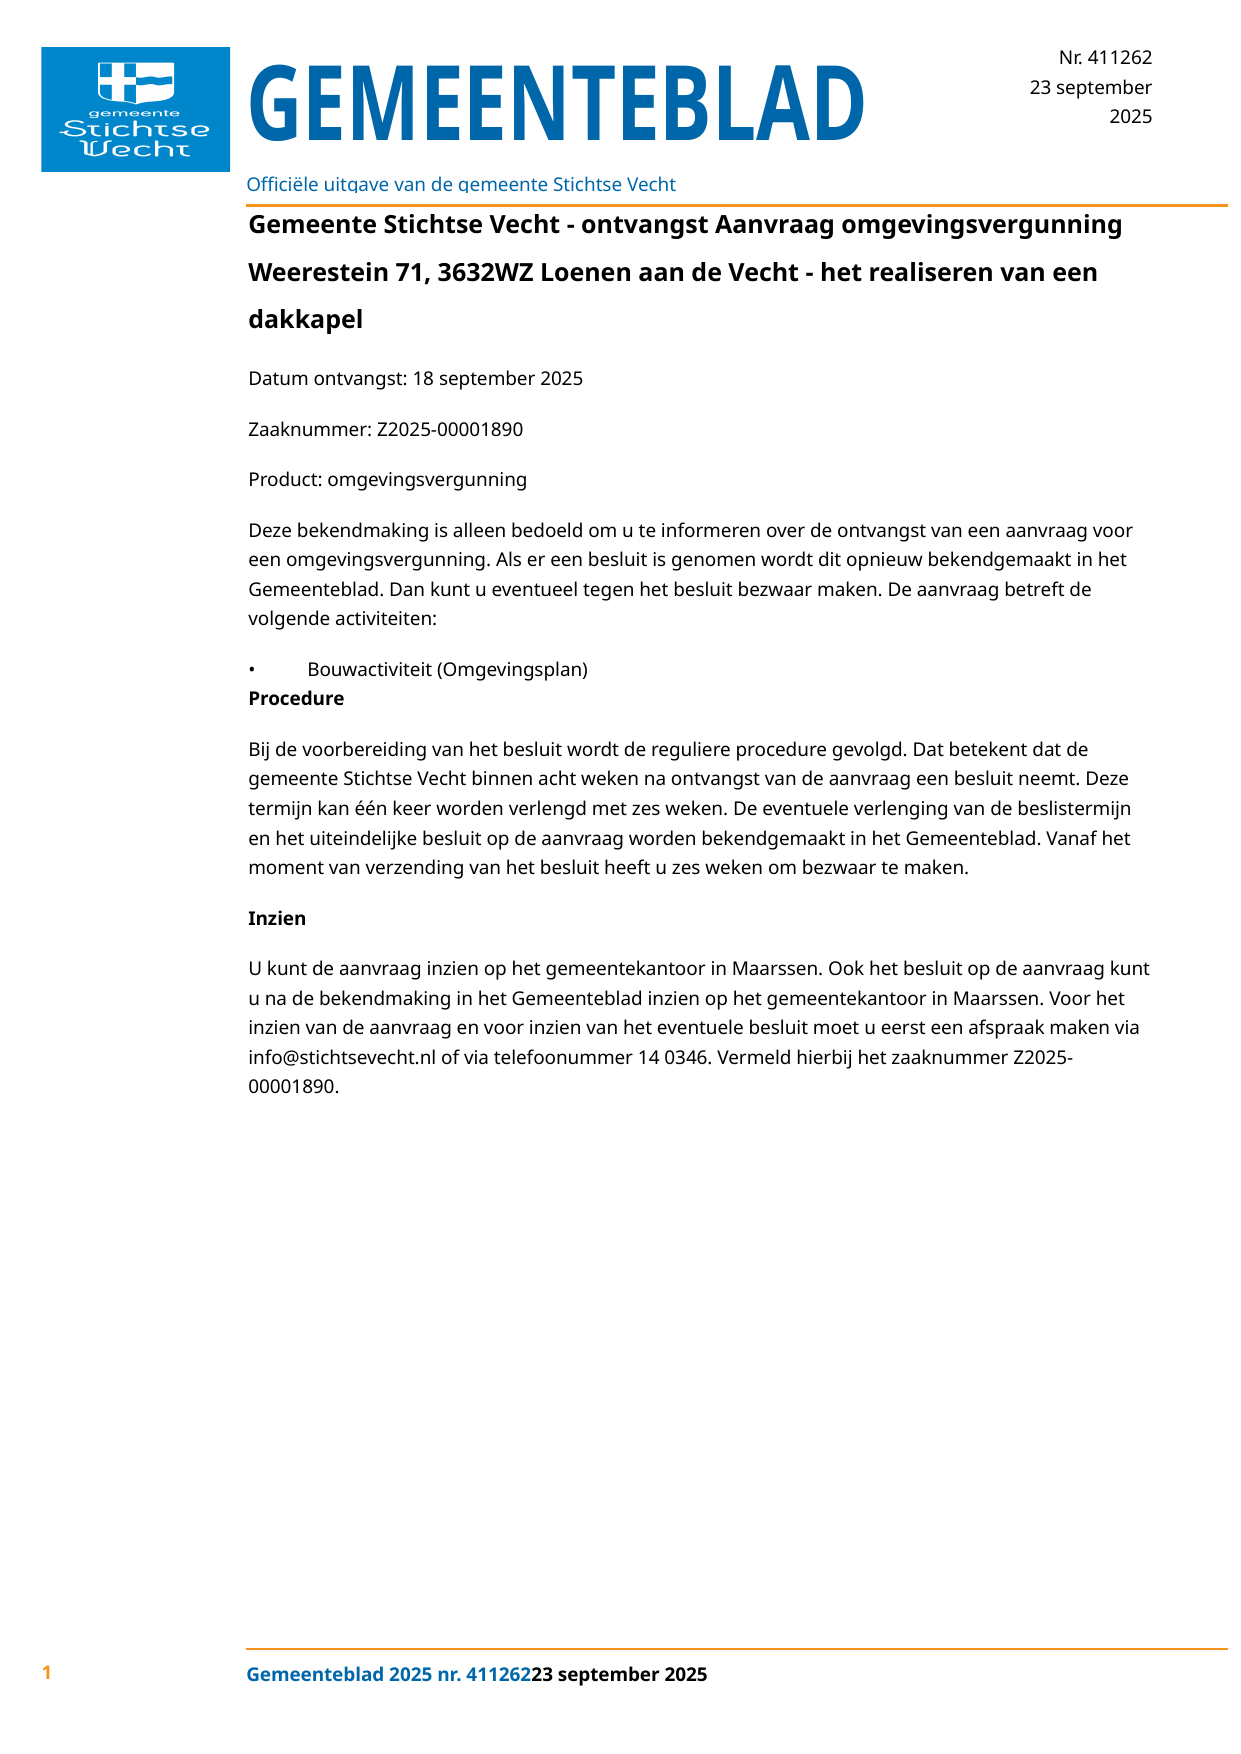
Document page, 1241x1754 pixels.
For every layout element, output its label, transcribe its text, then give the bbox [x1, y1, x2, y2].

text Deze bekendmaking is alleen bedoeld om u te informeren over de ontvangst van een aanvraag voor een omgevingsvergunning. Als er een besluit is genomen wordt dit opnieuw bekendgemaakt in het Gemeenteblad. Dan kunt u eventueel tegen het besluit bezwaar maken. De aanvraag betreft de volgende activiteiten: [248, 517, 1152, 631]
text Gemeente Stichtse Vecht - ontvangst Aanvraag omgevingsvergunning Weerestein 71, 3632WZ Loenen aan de Vecht - het realiseren van een dakkapel [248, 207, 1152, 336]
list Bouwactiviteit (Omgevingsplan) [248, 656, 1152, 682]
text Zaaknummer: Z2025-00001890 [248, 416, 1152, 442]
text Procedure [248, 686, 1152, 711]
picture [99, 63, 135, 101]
text Inzien [248, 905, 1152, 930]
text Product: omgevingsvergunning [248, 466, 1152, 492]
text Bij de voorbereiding van het besluit wordt de reguliere procedure gevolgd. Dat betekent dat de gemeente Stichtse Vecht binnen acht weken na ontvangst van de aanvraag een besluit neemt. Deze termijn kan één keer worden verlengd met zes weken. De eventuele verlenging van de beslistermijn en het uiteindelijke besluit op de aanvraag worden bekendgemaakt in het Gemeenteblad. Vanaf het moment van verzending van het besluit heeft u zes weken om bezwaar te maken. [248, 736, 1152, 880]
picture [137, 63, 174, 103]
text U kunt de aanvraag inzien op het gemeentekantoor in Maarssen. Ook het besluit op de aanvraag kunt u na de bekendmaking in het Gemeenteblad inzien op het gemeentekantoor in Maarssen. Voor het inzien van de aanvraag en voor inzien van het eventuele besluit moet u eerst een afspraak maken via info@stichtsevecht.nl of via telefoonummer 14 0346. Vermeld hierbij het zaaknummer Z2025-00001890. [248, 955, 1152, 1099]
text Datum ontvangst: 18 september 2025 [248, 366, 1152, 391]
